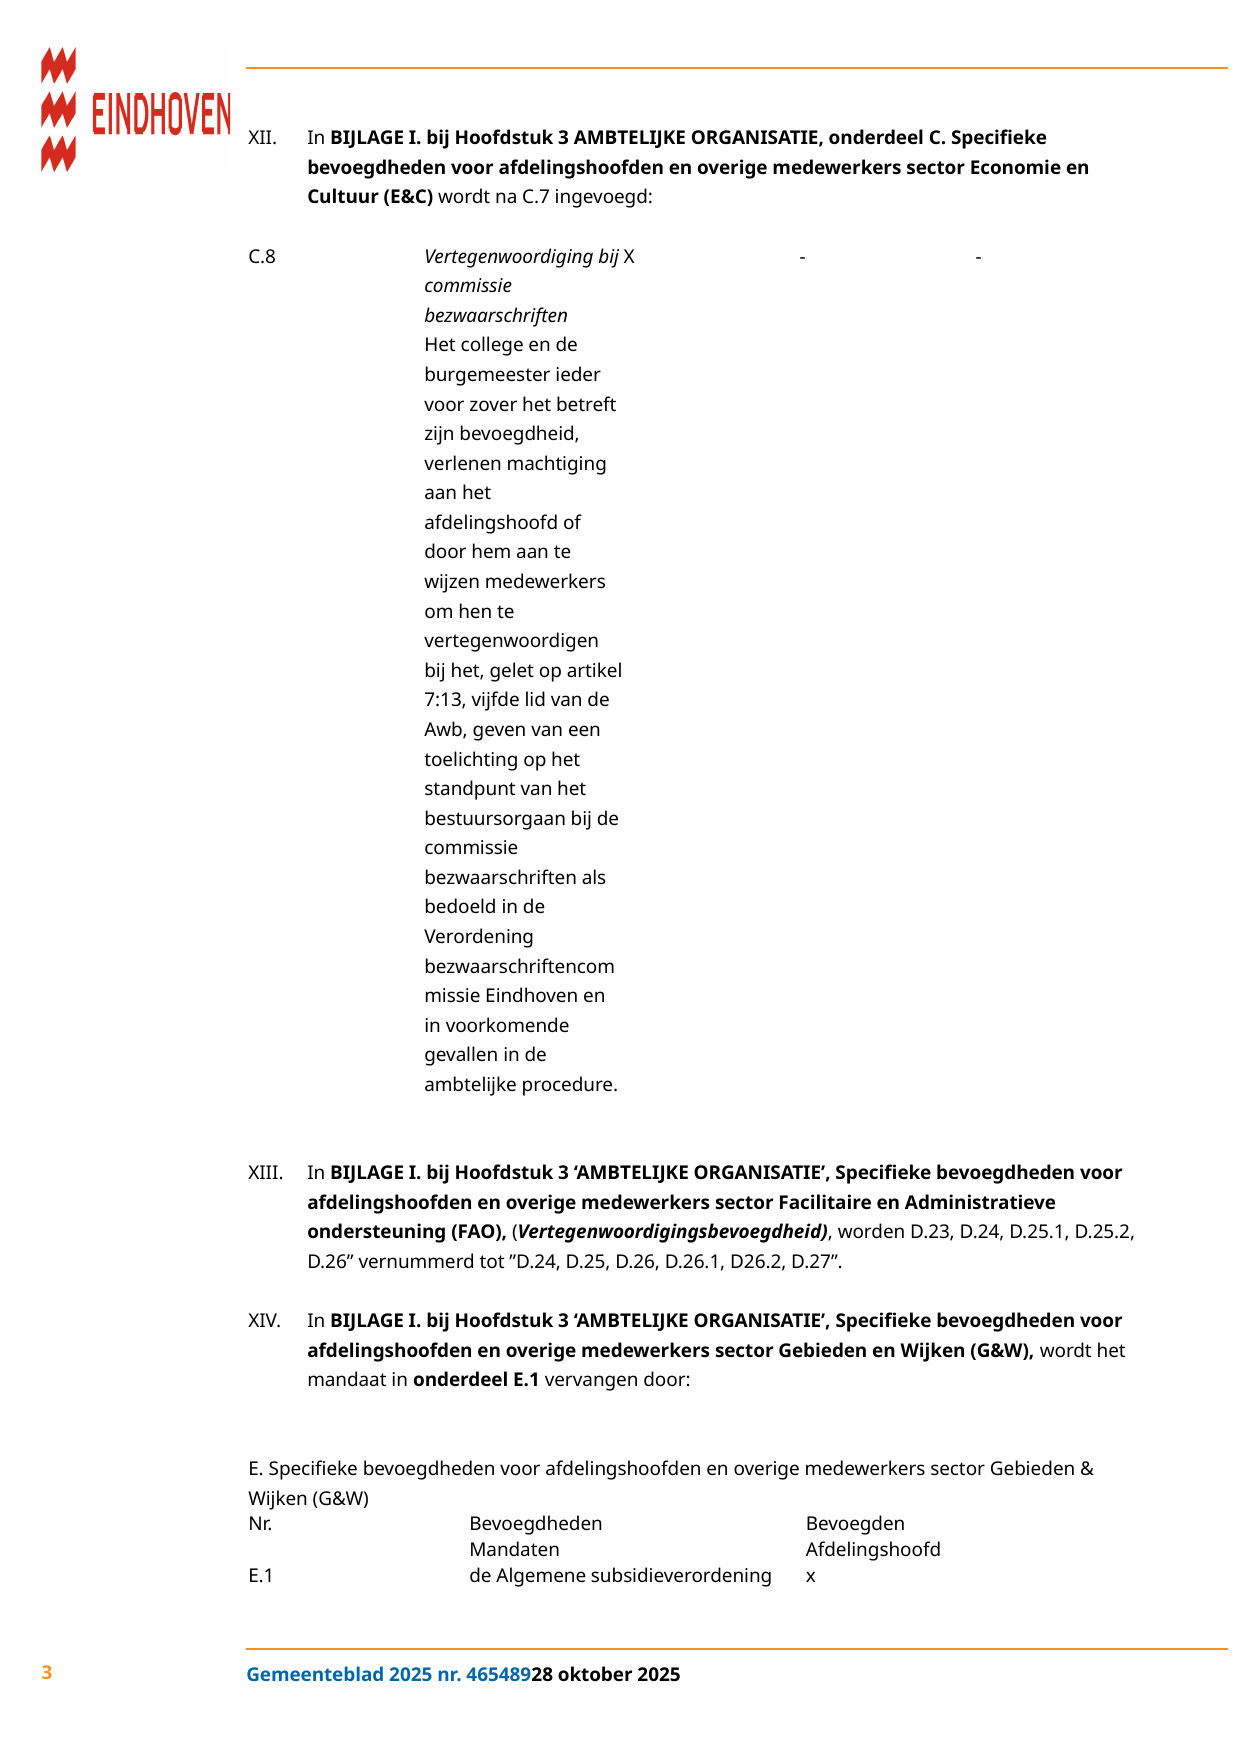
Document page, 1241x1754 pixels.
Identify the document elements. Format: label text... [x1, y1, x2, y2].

table_cell x [806, 1562, 1152, 1588]
list In BIJLAGE I. bij Hoofdstuk 3 ‘AMBTELIJKE ORGANISATIE’, Specifieke bevoegdheden voor afdelingshoofden en overige medewerkers sector Gebieden en Wijken (G&W), wordt het mandaat in onderdeel E.1 vervangen door: [248, 1307, 1152, 1392]
table_cell Mandaten [469, 1536, 806, 1562]
table_cell Nr. [248, 1511, 469, 1536]
table_cell Bevoegdheden [469, 1511, 806, 1536]
table_cell E.1 [248, 1562, 469, 1588]
table_header - [975, 243, 1152, 1097]
table_cell Afdelingshoofd [806, 1536, 1152, 1562]
table_cell Bevoegden [806, 1511, 1152, 1536]
picture [41, 47, 231, 172]
table_cell [248, 1536, 469, 1562]
table_header E. Specifieke bevoegdheden voor afdelingshoofden en overige medewerkers sector Gebieden & Wijken (G&W) [248, 1455, 1152, 1511]
table_header - [799, 243, 975, 1097]
table_header C.8 [248, 243, 424, 1097]
table_header X [623, 243, 799, 1097]
list In BIJLAGE I. bij Hoofdstuk 3 AMBTELIJKE ORGANISATIE, onderdeel C. Specifieke bevoegdheden voor afdelingshoofden en overige medewerkers sector Economie en Cultuur (E&C) wordt na C.7 ingevoegd: [248, 124, 1152, 209]
table_header Vertegenwoordiging bij commissie bezwaarschriften Het college en de burgemeester ieder voor zover het betreft zijn bevoegdheid, verlenen machtiging aan het afdelingshoofd of door hem aan te wijzen medewerkers om hen te vertegenwoordigen bij het, gelet op artikel 7:13, vijfde lid van de Awb, geven van een toelichting op het standpunt van het bestuursorgaan bij de commissie bezwaarschriften als bedoeld in de Verordening bezwaarschriftencommissie Eindhoven en in voorkomende gevallen in de ambtelijke procedure. [424, 243, 623, 1097]
list In BIJLAGE I. bij Hoofdstuk 3 ‘AMBTELIJKE ORGANISATIE’, Specifieke bevoegdheden voor afdelingshoofden en overige medewerkers sector Facilitaire en Administratieve ondersteuning (FAO), (Vertegenwoordigingsbevoegdheid), worden D.23, D.24, D.25.1, D.25.2, D.26” vernummerd tot ”D.24, D.25, D.26, D.26.1, D26.2, D.27”. [248, 1159, 1152, 1274]
